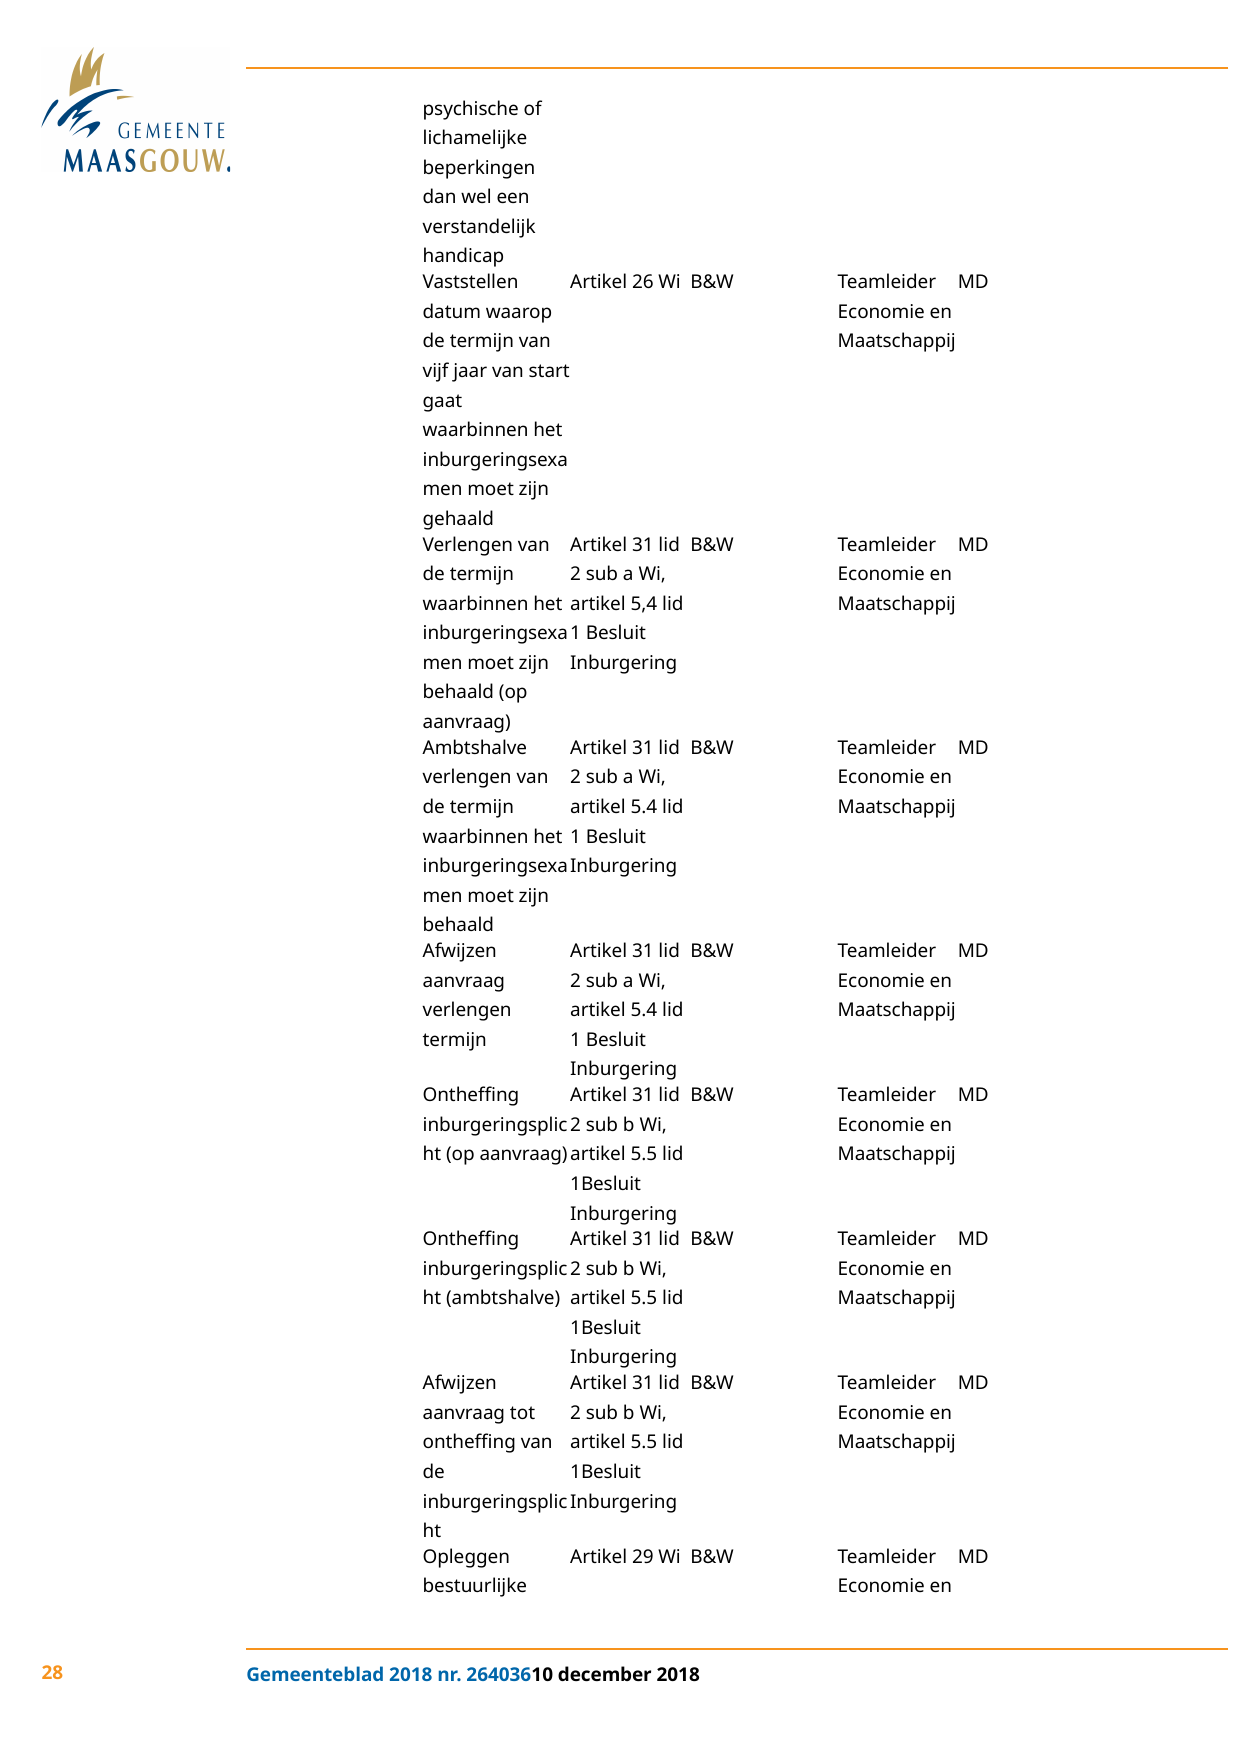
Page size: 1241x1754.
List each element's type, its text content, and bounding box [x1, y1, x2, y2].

table_cell [248, 1081, 422, 1225]
table_cell B&W [690, 1081, 837, 1225]
table_cell [1047, 269, 1152, 531]
table_cell Teamleider Economie en Maatschappij [838, 734, 958, 937]
table_cell MD [958, 1081, 1047, 1225]
table_cell [1047, 1543, 1152, 1598]
table_cell B&W [690, 937, 837, 1081]
table_cell Teamleider Economie en Maatschappij [838, 531, 958, 734]
table_cell Opleggen bestuurlijke [423, 1543, 570, 1598]
table_cell [1047, 1370, 1152, 1543]
table_cell [248, 1370, 422, 1543]
table_cell psychische of lichamelijke beperkingen dan wel een verstandelijk handicap [423, 95, 570, 268]
table_cell B&W [690, 531, 837, 734]
table_cell Teamleider Economie en Maatschappij [838, 269, 958, 531]
table_cell [958, 95, 1047, 268]
table_cell Artikel 31 lid 2 sub a Wi, artikel 5.4 lid 1 Besluit Inburgering [570, 734, 690, 937]
table_cell [248, 531, 422, 734]
table_cell [1047, 1225, 1152, 1369]
table_cell Artikel 26 Wi [570, 269, 690, 531]
table_cell Artikel 31 lid 2 sub b Wi, artikel 5.5 lid 1Besluit Inburgering [570, 1081, 690, 1225]
table_cell [248, 269, 422, 531]
table_cell MD [958, 734, 1047, 937]
table_cell Artikel 29 Wi [570, 1543, 690, 1598]
table_cell Teamleider Economie en Maatschappij [838, 1081, 958, 1225]
table_cell [1047, 95, 1152, 268]
table_cell [248, 1543, 422, 1598]
table_cell [248, 95, 422, 268]
table_cell B&W [690, 269, 837, 531]
table_cell MD [958, 937, 1047, 1081]
table_cell Artikel 31 lid 2 sub b Wi, artikel 5.5 lid 1Besluit Inburgering [570, 1225, 690, 1369]
table_cell Ambtshalve verlengen van de termijn waarbinnen het inburgeringsexamen moet zijn behaald [423, 734, 570, 937]
table_cell Artikel 31 lid 2 sub a Wi, artikel 5.4 lid 1 Besluit Inburgering [570, 937, 690, 1081]
table_cell Ontheffing inburgeringsplicht (op aanvraag) [423, 1081, 570, 1225]
table_cell B&W [690, 1370, 837, 1543]
table_cell Afwijzen aanvraag verlengen termijn [423, 937, 570, 1081]
table_cell [690, 95, 837, 268]
picture [41, 47, 231, 172]
table_cell [570, 95, 690, 268]
table_cell [1047, 1081, 1152, 1225]
table_cell Vaststellen datum waarop de termijn van vijf jaar van start gaat waarbinnen het inburgeringsexamen moet zijn gehaald [423, 269, 570, 531]
table_cell MD [958, 1370, 1047, 1543]
table_cell Artikel 31 lid 2 sub a Wi, artikel 5,4 lid 1 Besluit Inburgering [570, 531, 690, 734]
table_cell MD [958, 269, 1047, 531]
table_cell Teamleider Economie en Maatschappij [838, 1225, 958, 1369]
table_cell [838, 95, 958, 268]
table_cell MD [958, 1543, 1047, 1598]
table_cell Teamleider Economie en [838, 1543, 958, 1598]
table_cell Artikel 31 lid 2 sub b Wi, artikel 5.5 lid 1Besluit Inburgering [570, 1370, 690, 1543]
table_cell Teamleider Economie en Maatschappij [838, 937, 958, 1081]
table_cell Afwijzen aanvraag tot ontheffing van de inburgeringsplicht [423, 1370, 570, 1543]
table_cell Verlengen van de termijn waarbinnen het inburgeringsexamen moet zijn behaald (op aanvraag) [423, 531, 570, 734]
table_cell B&W [690, 1543, 837, 1598]
table_cell B&W [690, 734, 837, 937]
table_cell [1047, 734, 1152, 937]
table_cell MD [958, 531, 1047, 734]
table_cell [248, 1225, 422, 1369]
table_cell MD [958, 1225, 1047, 1369]
table_cell [1047, 531, 1152, 734]
table_cell [248, 937, 422, 1081]
table_cell B&W [690, 1225, 837, 1369]
table_cell Teamleider Economie en Maatschappij [838, 1370, 958, 1543]
table_cell [248, 734, 422, 937]
table_cell [1047, 937, 1152, 1081]
table_cell Ontheffing inburgeringsplicht (ambtshalve) [423, 1225, 570, 1369]
